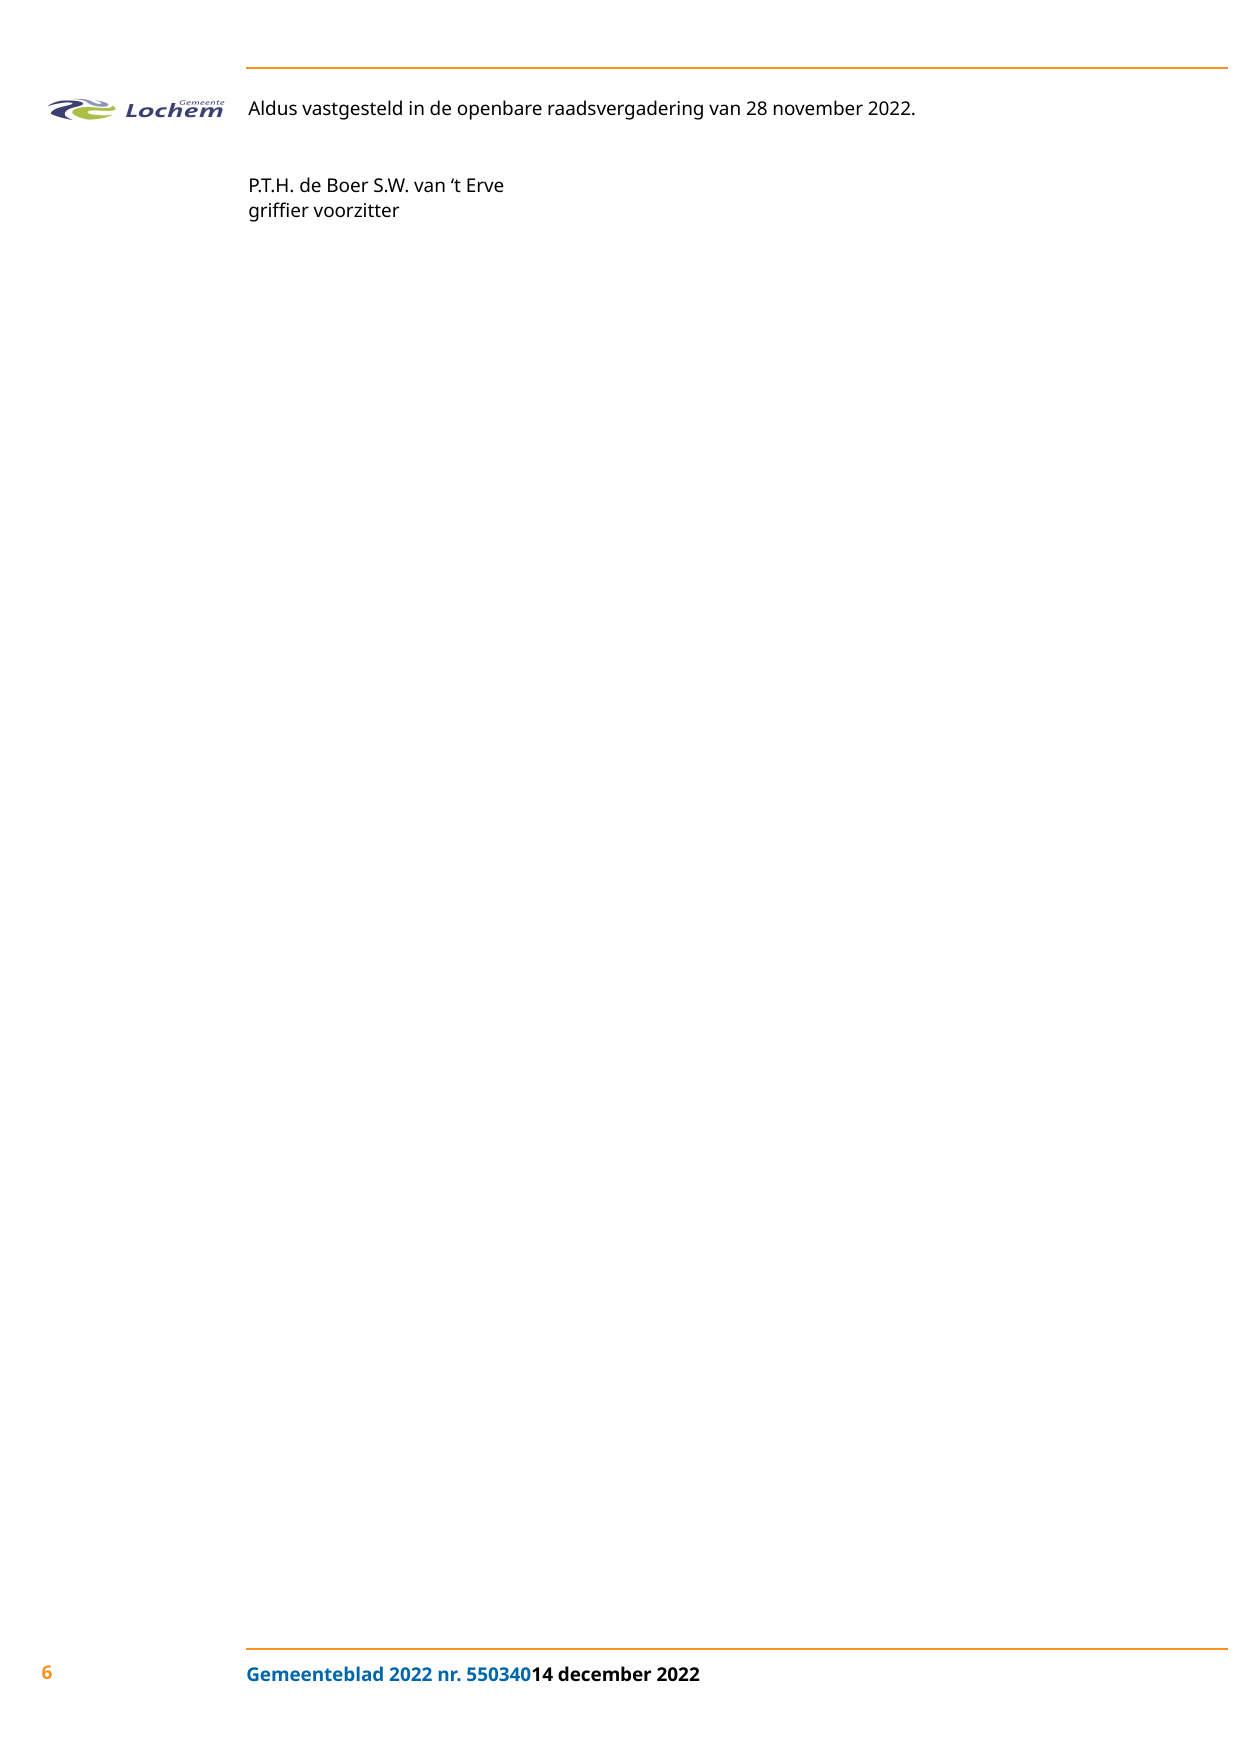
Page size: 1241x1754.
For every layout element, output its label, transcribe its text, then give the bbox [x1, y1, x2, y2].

picture [41, 47, 231, 172]
text Aldus vastgesteld in de openbare raadsvergadering van 28 november 2022. [248, 95, 1152, 121]
text P.T.H. de Boer S.W. van ‘t Erve [248, 172, 1152, 198]
text griffier voorzitter [248, 198, 1152, 223]
